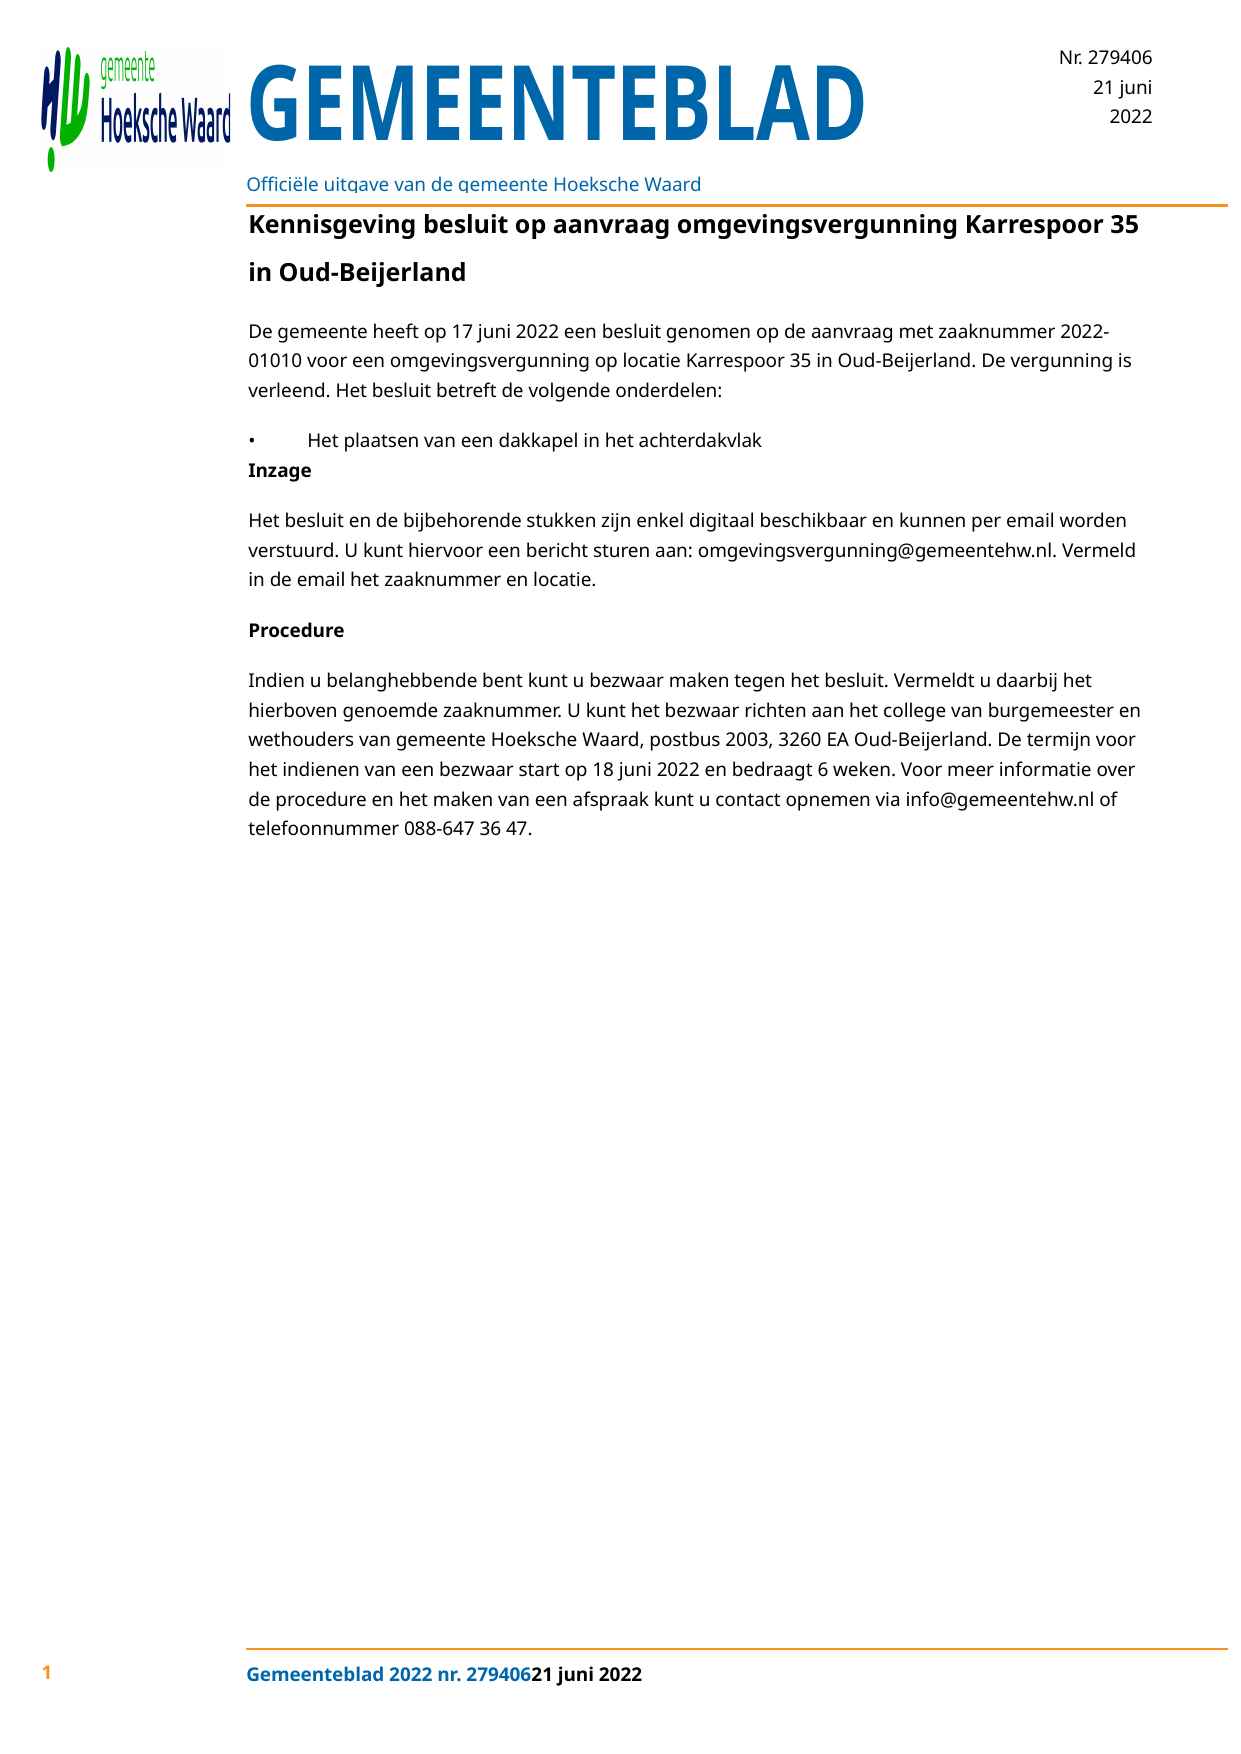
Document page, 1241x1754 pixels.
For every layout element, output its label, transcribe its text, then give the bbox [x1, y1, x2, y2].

text Procedure [248, 617, 1152, 643]
text De gemeente heeft op 17 juni 2022 een besluit genomen op de aanvraag met zaaknummer 2022-01010 voor een omgevingsvergunning op locatie Karrespoor 35 in Oud-Beijerland. De vergunning is verleend. Het besluit betreft de volgende onderdelen: [248, 318, 1152, 403]
text Indien u belanghebbende bent kunt u bezwaar maken tegen het besluit. Vermeldt u daarbij het hierboven genoemde zaaknummer. U kunt het bezwaar richten aan het college van burgemeester en wethouders van gemeente Hoeksche Waard, postbus 2003, 3260 EA Oud-Beijerland. De termijn voor het indienen van een bezwaar start op 18 juni 2022 en bedraagt 6 weken. Voor meer informatie over de procedure en het maken van een afspraak kunt u contact opnemen via info@gemeentehw.nl of telefoonnummer 088-647 36 47. [248, 667, 1152, 841]
text Kennisgeving besluit op aanvraag omgevingsvergunning Karrespoor 35 in Oud-Beijerland [248, 207, 1152, 288]
picture [41, 47, 231, 172]
text Inzage [248, 457, 1152, 483]
text Het besluit en de bijbehorende stukken zijn enkel digitaal beschikbaar en kunnen per email worden verstuurd. U kunt hiervoor een bericht sturen aan: omgevingsvergunning@gemeentehw.nl. Vermeld in de email het zaaknummer en locatie. [248, 507, 1152, 592]
list Het plaatsen van een dakkapel in het achterdakvlak [248, 427, 1152, 453]
